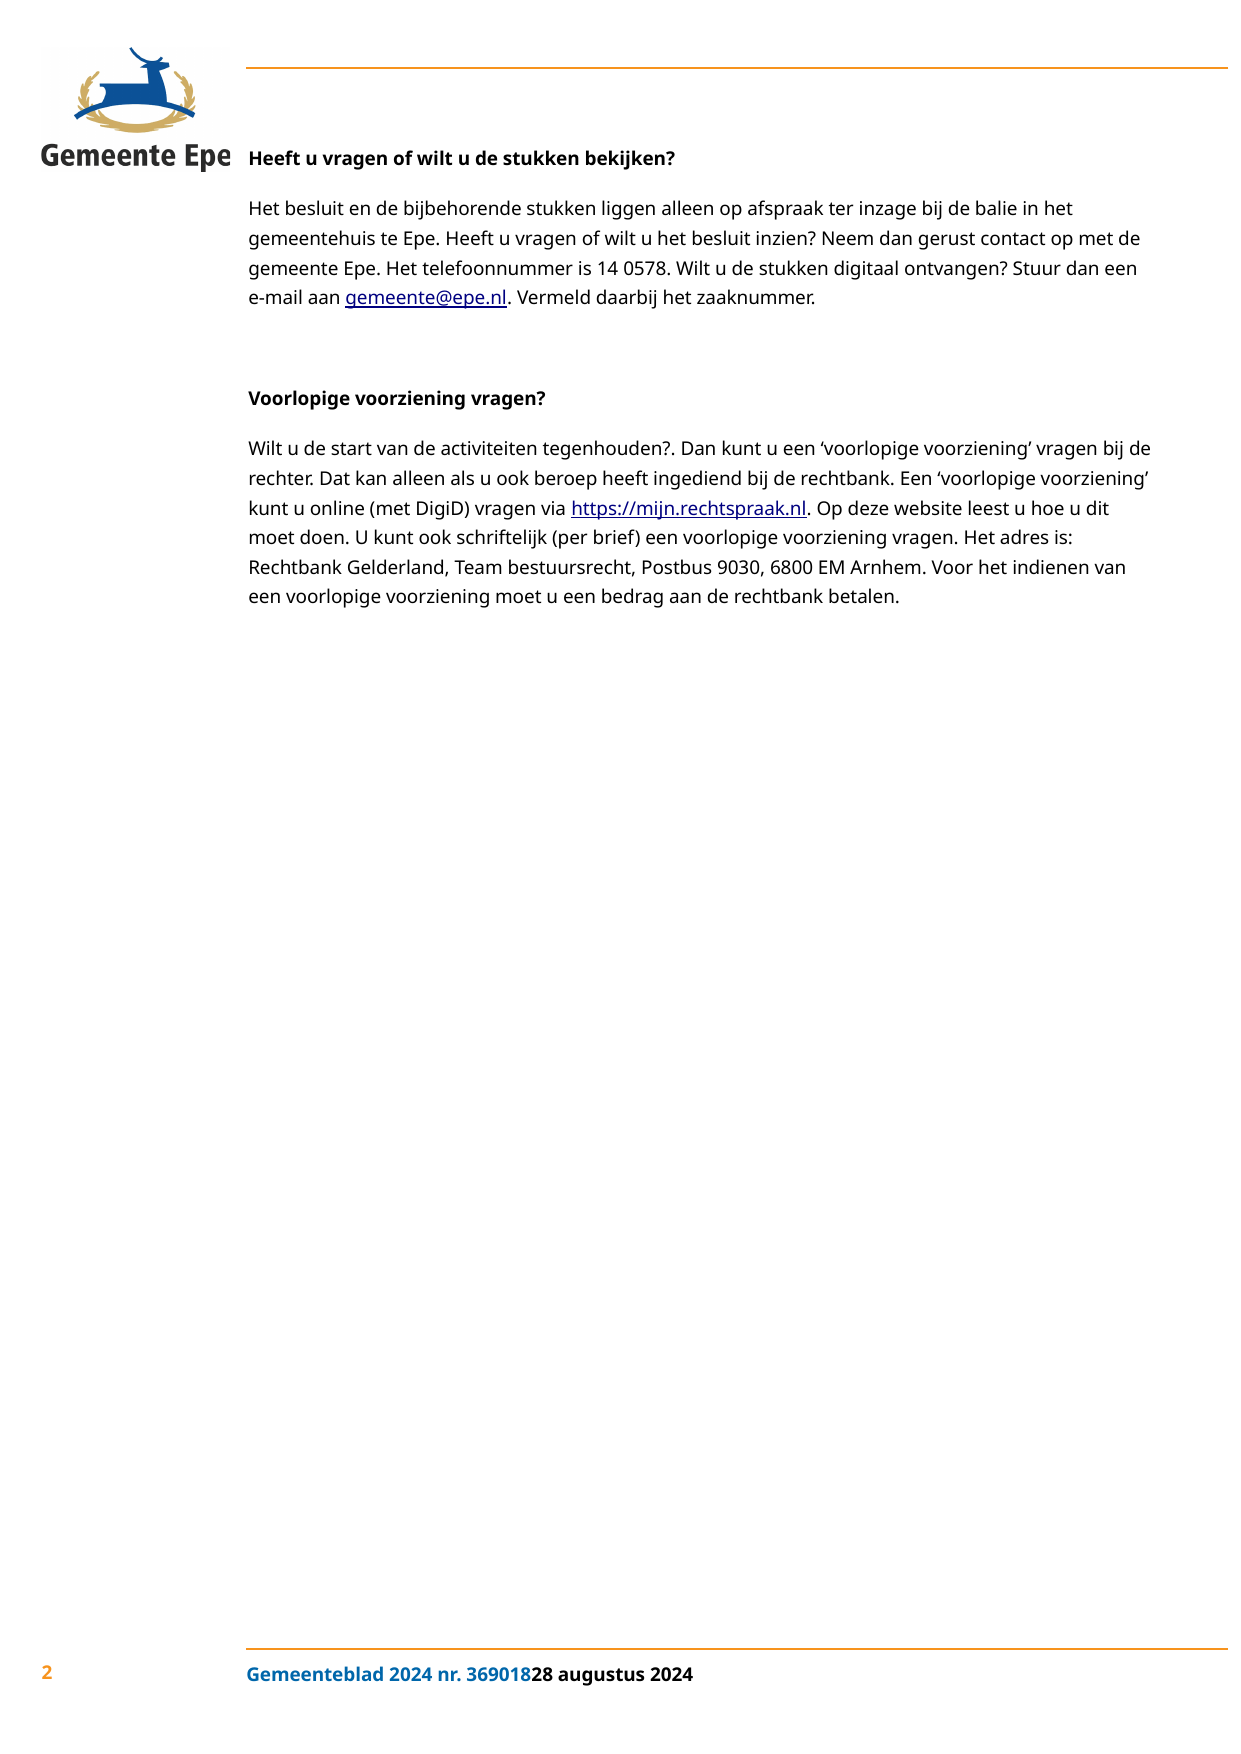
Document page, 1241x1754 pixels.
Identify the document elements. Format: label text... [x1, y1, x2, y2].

picture [41, 47, 231, 172]
text Heeft u vragen of wilt u de stukken bekijken? [248, 145, 1152, 171]
text Wilt u de start van de activiteiten tegenhouden?. Dan kunt u een ‘voorlopige voorziening’ vragen bij de rechter. Dat kan alleen als u ook beroep heeft ingediend bij de rechtbank. Een ‘voorlopige voorziening’ kunt u online (met DigiD) vragen via https://mijn.rechtspraak.nl. Op deze website leest u hoe u dit moet doen. U kunt ook schriftelijk (per brief) een voorlopige voorziening vragen. Het adres is: Rechtbank Gelderland, Team bestuursrecht, Postbus 9030, 6800 EM Arnhem. Voor het indienen van een voorlopige voorziening moet u een bedrag aan de rechtbank betalen. [248, 436, 1152, 609]
text Het besluit en de bijbehorende stukken liggen alleen op afspraak ter inzage bij de balie in het gemeentehuis te Epe. Heeft u vragen of wilt u het besluit inzien? Neem dan gerust contact op met de gemeente Epe. Het telefoonnummer is 14 0578. Wilt u de stukken digitaal ontvangen? Stuur dan een e-mail aan gemeente@epe.nl. Vermeld daarbij het zaaknummer. [248, 196, 1152, 310]
text Voorlopige voorziening vragen? [248, 385, 1152, 411]
